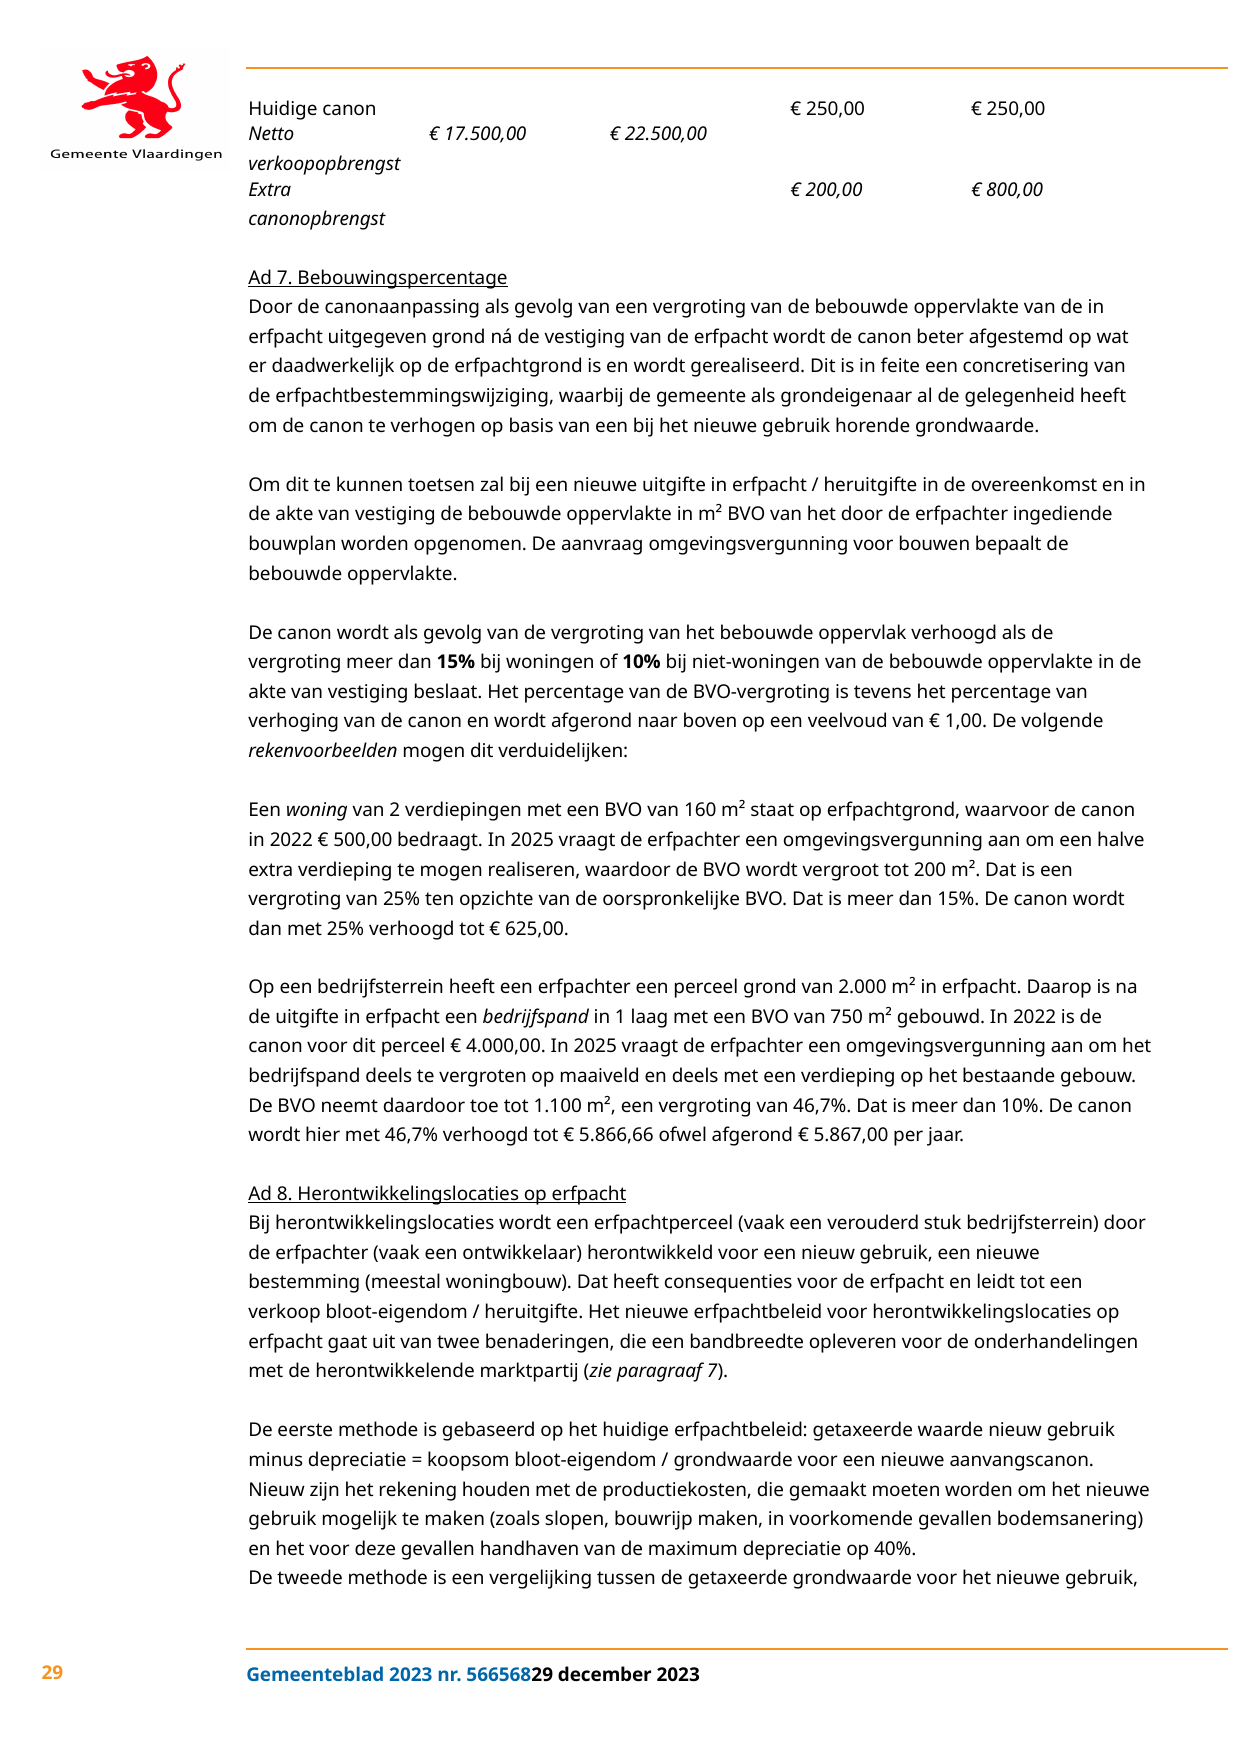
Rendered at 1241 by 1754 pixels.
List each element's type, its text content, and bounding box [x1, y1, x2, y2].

table_cell [429, 95, 609, 121]
table_cell [790, 121, 971, 176]
table_cell Huidige canon [248, 95, 429, 121]
text De tweede methode is een vergelijking tussen de getaxeerde grondwaarde voor het nieuwe gebruik, [248, 1564, 1152, 1590]
table_cell € 17.500,00 [429, 121, 609, 176]
text Bij herontwikkelingslocaties wordt een erfpachtperceel (vaak een verouderd stuk bedrijfsterrein) door de erfpachter (vaak een ontwikkelaar) herontwikkeld voor een nieuw gebruik, een nieuwe bestemming (meestal woningbouw). Dat heeft consequenties voor de erfpacht en leidt tot een verkoop bloot-eigendom / heruitgifte. Het nieuwe erfpachtbeleid voor herontwikkelingslocaties op erfpacht gaat uit van twee benaderingen, die een bandbreedte opleveren voor de onderhandelingen met de herontwikkelende marktpartij (zie paragraaf 7). [248, 1209, 1152, 1383]
picture [41, 47, 231, 172]
table_cell € 800,00 [971, 176, 1152, 231]
text Ad 7. Bebouwingspercentage [248, 264, 1152, 290]
table_cell € 250,00 [971, 95, 1152, 121]
table_cell Extra canonopbrengst [248, 176, 429, 231]
text De eerste methode is gebaseerd op het huidige erfpachtbeleid: getaxeerde waarde nieuw gebruik minus depreciatie = koopsom bloot-eigendom / grondwaarde voor een nieuwe aanvangscanon. Nieuw zijn het rekening houden met de productiekosten, die gemaakt moeten worden om het nieuwe gebruik mogelijk te maken (zoals slopen, bouwrijp maken, in voorkomende gevallen bodemsanering) en het voor deze gevallen handhaven van de maximum depreciatie op 40%. [248, 1417, 1152, 1561]
table_cell [971, 121, 1152, 176]
table_cell € 250,00 [790, 95, 971, 121]
text Ad 8. Herontwikkelingslocaties op erfpacht [248, 1180, 1152, 1206]
table_cell € 22.500,00 [609, 121, 790, 176]
table_header Op een bedrijfsterrein heeft een erfpachter een perceel grond van 2.000 m² in erfpacht. Daarop is na de uitgifte in erfpacht een bedrijfspand in 1 laag met een BVO van 750 m² gebouwd. In 2022 is de canon voor dit perceel € 4.000,00. In 2025 vraagt de erfpachter een omgevingsvergunning aan om het bedrijfspand deels te vergroten op maaiveld en deels met een verdieping op het bestaande gebouw. De BVO neemt daardoor toe tot 1.100 m², een vergroting van 46,7%. Dat is meer dan 10%. De canon wordt hier met 46,7% verhoogd tot € 5.866,66 ofwel afgerond € 5.867,00 per jaar. [248, 974, 1152, 1147]
table_cell [609, 176, 790, 231]
text Om dit te kunnen toetsen zal bij een nieuwe uitgifte in erfpacht / heruitgifte in de overeenkomst en in de akte van vestiging de bebouwde oppervlakte in m² BVO van het door de erfpachter ingediende bouwplan worden opgenomen. De aanvraag omgevingsvergunning voor bouwen bepaalt de bebouwde oppervlakte. [248, 471, 1152, 586]
table_cell [609, 95, 790, 121]
text De canon wordt als gevolg van de vergroting van het bebouwde oppervlak verhoogd als de vergroting meer dan 15% bij woningen of 10% bij niet-woningen van de bebouwde oppervlakte in de akte van vestiging beslaat. Het percentage van de BVO-vergroting is tevens het percentage van verhoging van de canon en wordt afgerond naar boven op een veelvoud van € 1,00. De volgende rekenvoorbeelden mogen dit verduidelijken: [248, 619, 1152, 763]
table_header Een woning van 2 verdiepingen met een BVO van 160 m² staat op erfpachtgrond, waarvoor de canon in 2022 € 500,00 bedraagt. In 2025 vraagt de erfpachter een omgevingsvergunning aan om een halve extra verdieping te mogen realiseren, waardoor de BVO wordt vergroot tot 200 m². Dat is een vergroting van 25% ten opzichte van de oorspronkelijke BVO. Dat is meer dan 15%. De canon wordt dan met 25% verhoogd tot € 625,00. [248, 797, 1152, 941]
table_cell Netto verkoopopbrengst [248, 121, 429, 176]
text Door de canonaanpassing als gevolg van een vergroting van de bebouwde oppervlakte van de in erfpacht uitgegeven grond ná de vestiging van de erfpacht wordt de canon beter afgestemd op wat er daadwerkelijk op de erfpachtgrond is en wordt gerealiseerd. Dit is in feite een concretisering van de erfpachtbestemmingswijziging, waarbij de gemeente als grondeigenaar al de gelegenheid heeft om de canon te verhogen op basis van een bij het nieuwe gebruik horende grondwaarde. [248, 293, 1152, 438]
table_cell € 200,00 [790, 176, 971, 231]
table_cell [429, 176, 609, 231]
